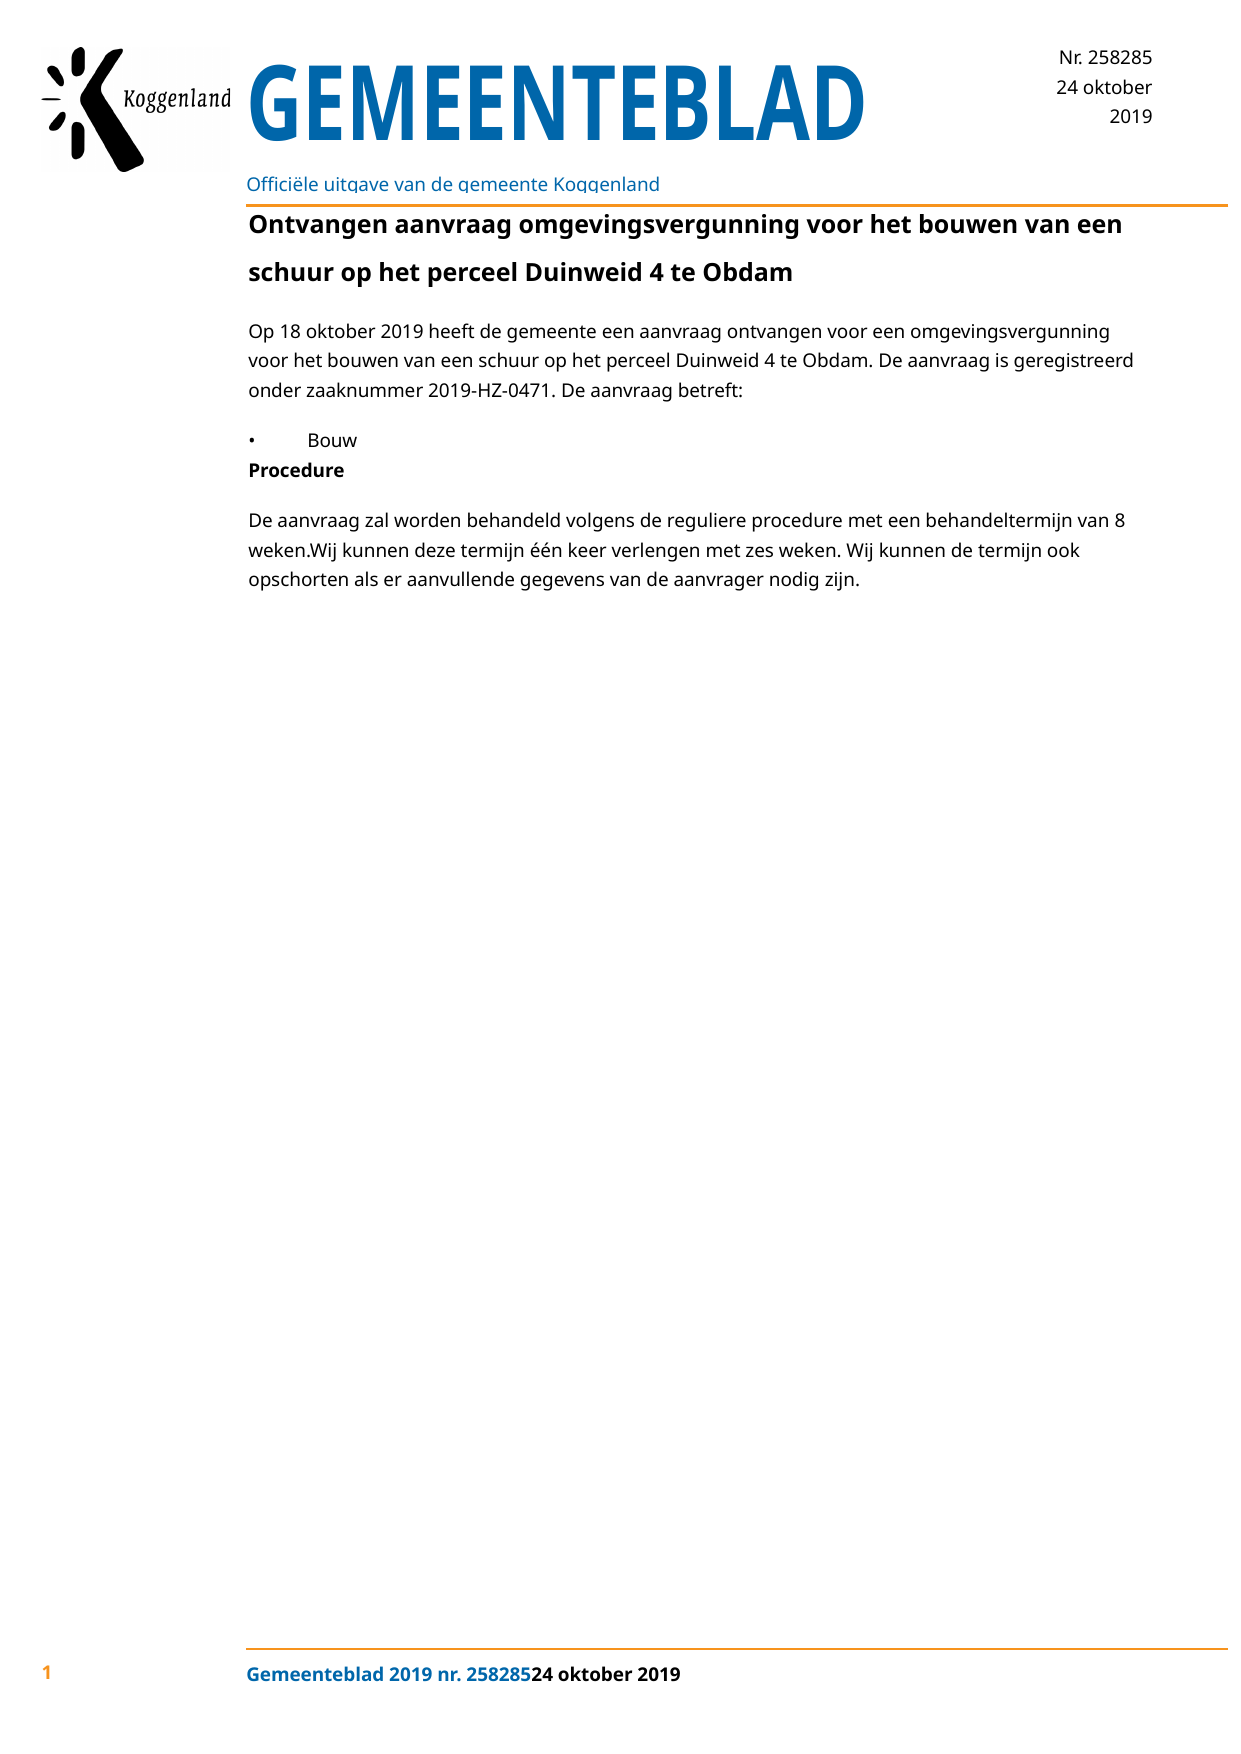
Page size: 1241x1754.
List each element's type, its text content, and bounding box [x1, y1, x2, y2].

text Op 18 oktober 2019 heeft de gemeente een aanvraag ontvangen voor een omgevingsvergunning voor het bouwen van een schuur op het perceel Duinweid 4 te Obdam. De aanvraag is geregistreerd onder zaaknummer 2019-HZ-0471. De aanvraag betreft: [248, 318, 1152, 403]
picture [41, 47, 231, 172]
text De aanvraag zal worden behandeld volgens de reguliere procedure met een behandeltermijn van 8 weken.Wij kunnen deze termijn één keer verlengen met zes weken. Wij kunnen de termijn ook opschorten als er aanvullende gegevens van de aanvrager nodig zijn. [248, 507, 1152, 592]
text Ontvangen aanvraag omgevingsvergunning voor het bouwen van een schuur op het perceel Duinweid 4 te Obdam [248, 207, 1152, 288]
list Bouw [248, 427, 1152, 453]
text Procedure [248, 457, 1152, 483]
